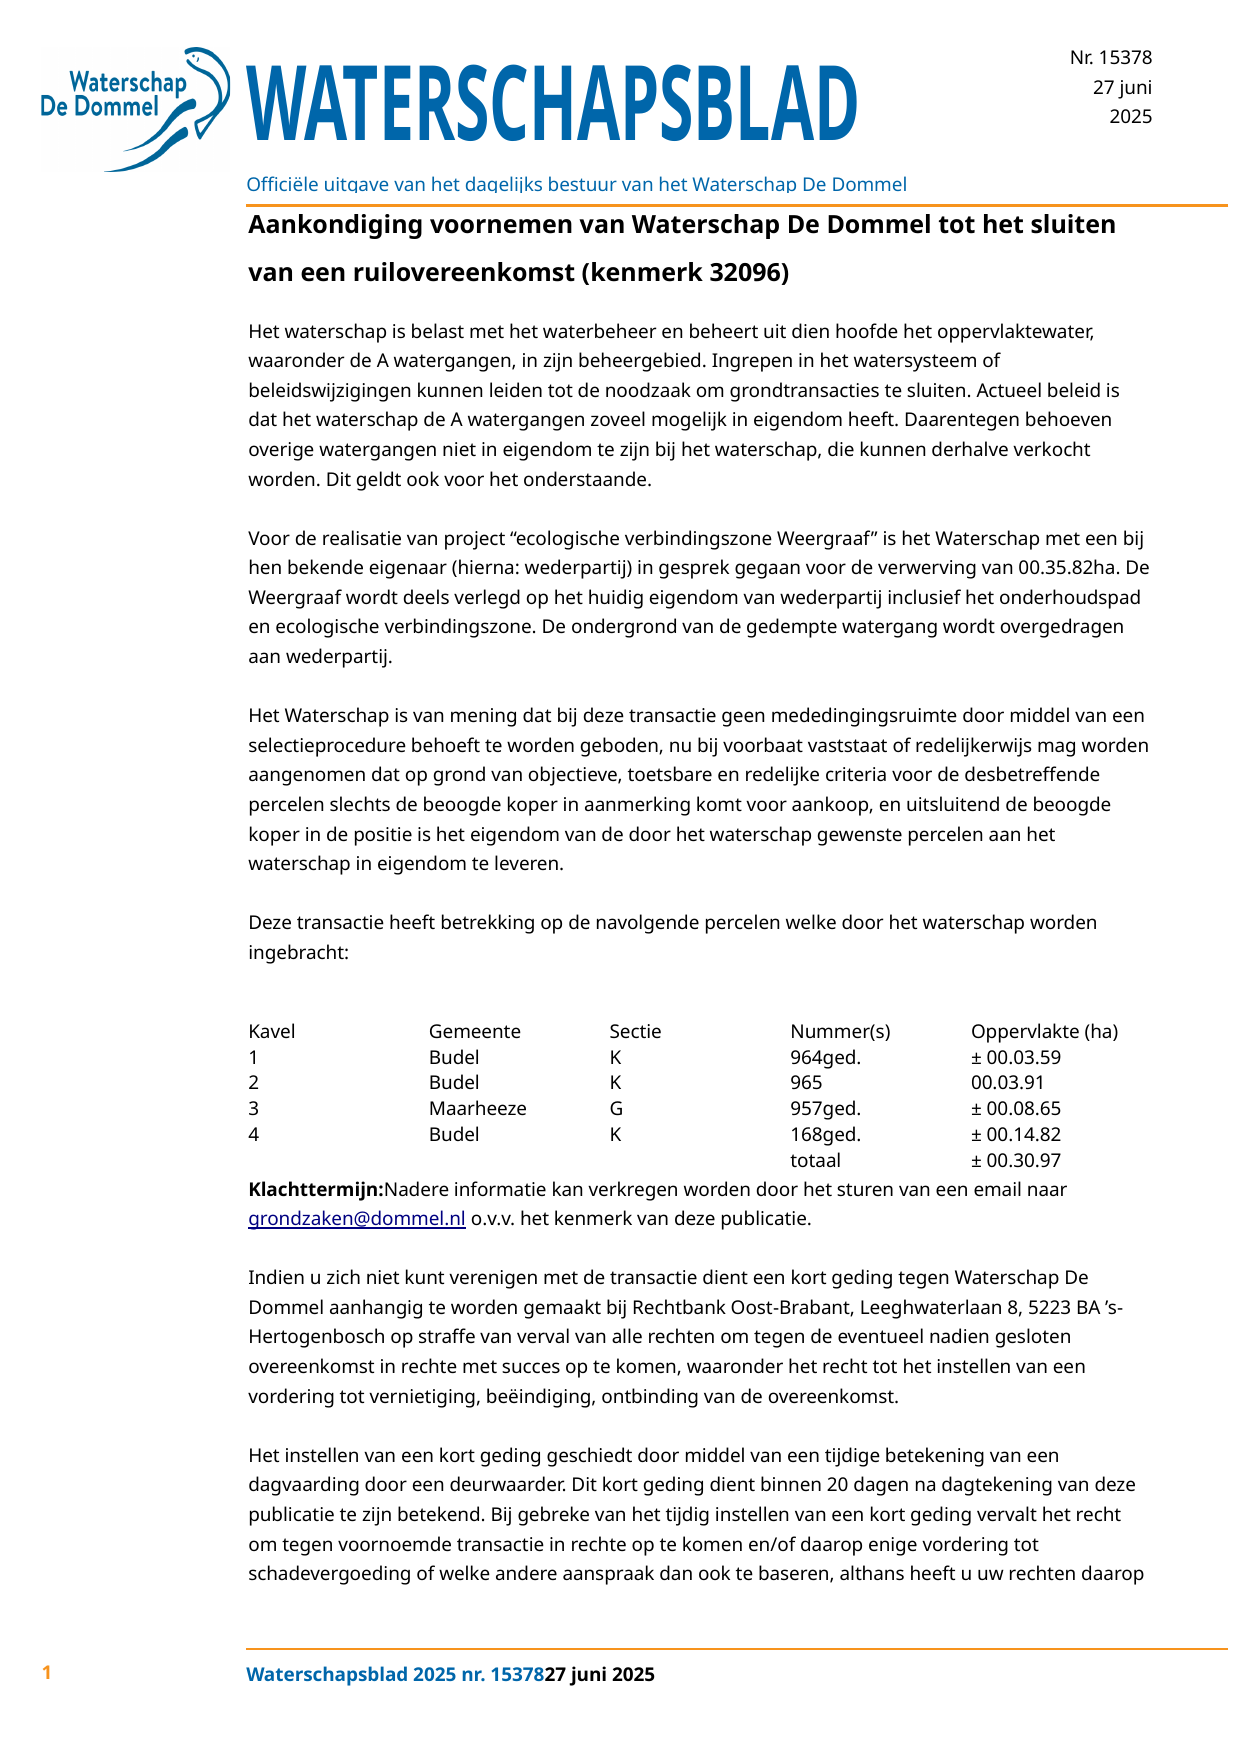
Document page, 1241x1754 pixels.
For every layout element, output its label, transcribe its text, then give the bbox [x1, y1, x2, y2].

picture [45, 99, 51, 111]
table_cell 4 [248, 1121, 429, 1147]
table_header Nummer(s) [790, 1018, 971, 1044]
table_cell ± 00.30.97 [971, 1147, 1152, 1172]
table_header Kavel [248, 1018, 429, 1044]
table_cell [248, 1147, 429, 1172]
text Klachttermijn:Nadere informatie kan verkregen worden door het sturen van een email naar grondzaken@dommel.nl o.v.v. het kenmerk van deze publicatie. [248, 1176, 1152, 1231]
text Het instellen van een kort geding geschiedt door middel van een tijdige betekening van een dagvaarding door een deurwaarder. Dit kort geding dient binnen 20 dagen na dagtekening van deze publicatie te zijn betekend. Bij gebreke van het tijdig instellen van een kort geding vervalt het recht om tegen voornoemde transactie in rechte op te komen en/of daarop enige vordering tot schadevergoeding of welke andere aanspraak dan ook te baseren, althans heeft u uw rechten daarop [248, 1442, 1152, 1586]
table_cell Budel [429, 1044, 609, 1069]
table_cell ± 00.08.65 [971, 1095, 1152, 1121]
text Voor de realisatie van project “ecologische verbindingszone Weergraaf” is het Waterschap met een bij hen bekende eigenaar (hierna: wederpartij) in gesprek gegaan voor de verwerving van 00.35.82ha. De Weergraaf wordt deels verlegd op het huidig eigendom van wederpartij inclusief het onderhoudspad en ecologische verbindingszone. De ondergrond van de gedempte watergang wordt overgedragen aan wederpartij. [248, 525, 1152, 669]
table_cell 957ged. [790, 1095, 971, 1121]
table_cell 3 [248, 1095, 429, 1121]
table_cell Budel [429, 1070, 609, 1095]
table_cell 964ged. [790, 1044, 971, 1069]
text Het waterschap is belast met het waterbeheer en beheert uit dien hoofde het oppervlaktewater, waaronder de A watergangen, in zijn beheergebied. Ingrepen in het watersysteem of beleidswijzigingen kunnen leiden tot de noodzaak om grondtransacties te sluiten. Actueel beleid is dat het waterschap de A watergangen zoveel mogelijk in eigendom heeft. Daarentegen behoeven overige watergangen niet in eigendom te zijn bij het waterschap, die kunnen derhalve verkocht worden. Dit geldt ook voor het onderstaande. [248, 318, 1152, 492]
table_cell ± 00.14.82 [971, 1121, 1152, 1147]
table_cell Budel [429, 1121, 609, 1147]
table_header Gemeente [429, 1018, 609, 1044]
text Indien u zich niet kunt verenigen met de transactie dient een kort geding tegen Waterschap De Dommel aanhangig te worden gemaakt bij Rechtbank Oost‑Brabant, Leeghwaterlaan 8, 5223 BA ’s-Hertogenbosch op straffe van verval van alle rechten om tegen de eventueel nadien gesloten overeenkomst in rechte met succes op te komen, waaronder het recht tot het instellen van een vordering tot vernietiging, beëindiging, ontbinding van de overeenkomst. [248, 1264, 1152, 1408]
table_header Sectie [609, 1018, 790, 1044]
picture [204, 47, 231, 76]
table_cell 168ged. [790, 1121, 971, 1147]
table_cell 00.03.91 [971, 1070, 1152, 1095]
text Het Waterschap is van mening dat bij deze transactie geen mededingingsruimte door middel van een selectieprocedure behoeft te worden geboden, nu bij voorbaat vaststaat of redelijkerwijs mag worden aangenomen dat op grond van objectieve, toetsbare en redelijke criteria voor de desbetreffende percelen slechts de beoogde koper in aanmerking komt voor aankoop, en uitsluitend de beoogde koper in de positie is het eigendom van de door het waterschap gewenste percelen aan het waterschap in eigendom te leveren. [248, 702, 1152, 876]
table_cell [609, 1147, 790, 1172]
table_cell ± 00.03.59 [971, 1044, 1152, 1069]
table_cell totaal [790, 1147, 971, 1172]
table_cell 965 [790, 1070, 971, 1095]
table_cell [429, 1147, 609, 1172]
table_cell K [609, 1044, 790, 1069]
table_cell Maarheeze [429, 1095, 609, 1121]
table_cell K [609, 1121, 790, 1147]
table_cell K [609, 1070, 790, 1095]
text Aankondiging voornemen van Waterschap De Dommel tot het sluiten van een ruilovereenkomst (kenmerk 32096) [248, 207, 1152, 288]
table_cell G [609, 1095, 790, 1121]
picture [41, 47, 231, 172]
table_header Oppervlakte (ha) [971, 1018, 1152, 1044]
table_cell 1 [248, 1044, 429, 1069]
picture [198, 118, 210, 131]
table_cell 2 [248, 1070, 429, 1095]
text Deze transactie heeft betrekking op de navolgende percelen welke door het waterschap worden ingebracht: [248, 909, 1152, 965]
